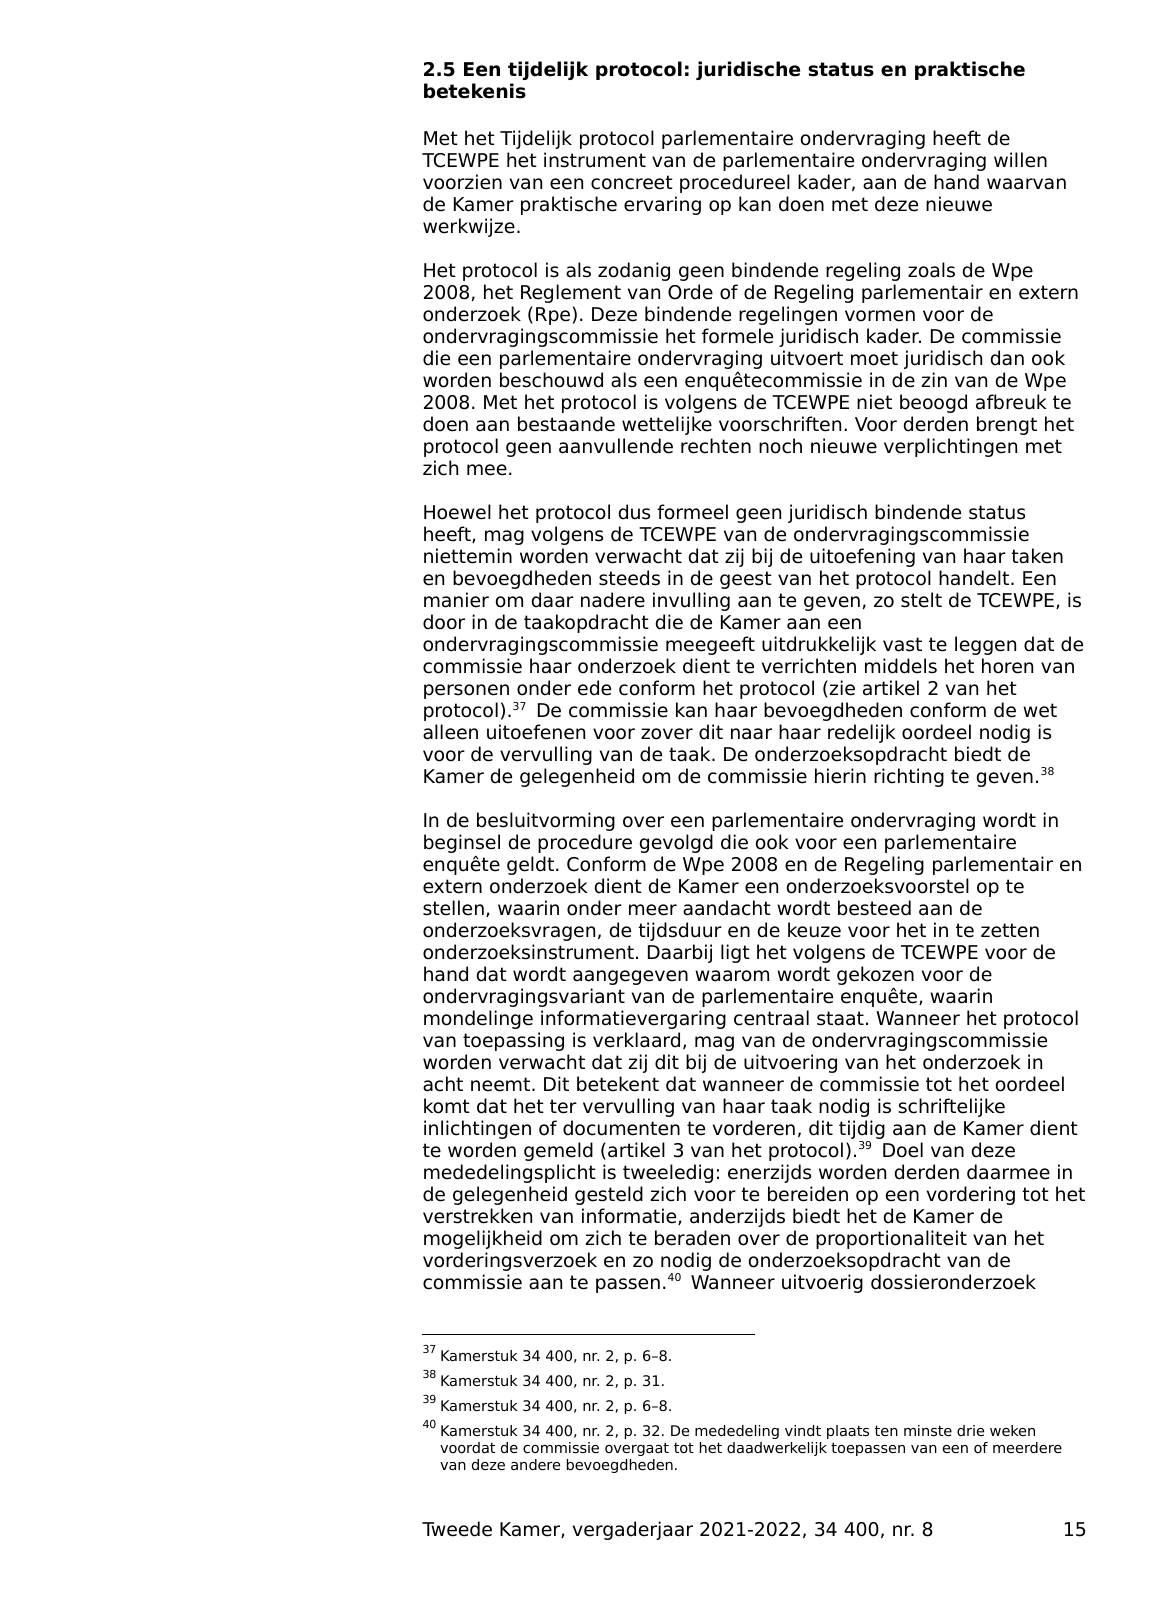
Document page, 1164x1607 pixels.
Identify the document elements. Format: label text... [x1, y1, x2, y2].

text Kamerstuk 34 400, nr. 2, p. 32. De mededeling vindt plaats ten minste drie weken voordat de commissie overgaat tot het daadwerkelijk toepassen van een of meerdere van deze andere bevoegdheden. [422, 1418, 1087, 1474]
text Met het Tijdelijk protocol parlementaire ondervraging heeft de TCEWPE het instrument van de parlementaire ondervraging willen voorzien van een concreet procedureel kader, aan de hand waarvan de Kamer praktische ervaring op kan doen met deze nieuwe werkwijze. [422, 128, 1087, 238]
text Kamerstuk 34 400, nr. 2, p. 6–8. [422, 1343, 1087, 1366]
text Het protocol is als zodanig geen bindende regeling zoals de Wpe 2008, het Reglement van Orde of de Regeling parlementair en extern onderzoek (Rpe). Deze bindende regelingen vormen voor de ondervragingscommissie het formele juridisch kader. De commissie die een parlementaire ondervraging uitvoert moet juridisch dan ook worden beschouwd als een enquêtecommissie in de zin van de Wpe 2008. Met het protocol is volgens de TCEWPE niet beoogd afbreuk te doen aan bestaande wettelijke voorschriften. Voor derden brengt het protocol geen aanvullende rechten noch nieuwe verplichtingen met zich mee. [422, 260, 1087, 480]
text In de besluitvorming over een parlementaire ondervraging wordt in beginsel de procedure gevolgd die ook voor een parlementaire enquête geldt. Conform de Wpe 2008 en de Regeling parlementair en extern onderzoek dient de Kamer een onderzoeksvoorstel op te stellen, waarin onder meer aandacht wordt besteed aan de onderzoeksvragen, de tijdsduur en de keuze voor het in te zetten onderzoeksinstrument. Daarbij ligt het volgens de TCEWPE voor de hand dat wordt aangegeven waarom wordt gekozen voor de ondervragingsvariant van de parlementaire enquête, waarin mondelinge informatievergaring centraal staat. Wanneer het protocol van toepassing is verklaard, mag van de ondervragingscommissie worden verwacht dat zij dit bij de uitvoering van het onderzoek in acht neemt. Dit betekent dat wanneer de commissie tot het oordeel komt dat het ter vervulling van haar taak nodig is schriftelijke inlichtingen of documenten te vorderen, dit tijdig aan de Kamer dient te worden gemeld (artikel 3 van het protocol). Doel van deze mededelingsplicht is tweeledig: enerzijds worden derden daarmee in de gelegenheid gesteld zich voor te bereiden op een vordering tot het verstrekken van informatie, anderzijds biedt het de Kamer de mogelijkheid om zich te beraden over de proportionaliteit van het vorderingsverzoek en zo nodig de onderzoeksopdracht van de commissie aan te passen. Wanneer uitvoerig dossieronderzoek [422, 810, 1087, 1293]
text Kamerstuk 34 400, nr. 2, p. 6–8. [422, 1393, 1087, 1416]
text Hoewel het protocol dus formeel geen juridisch bindende status heeft, mag volgens de TCEWPE van de ondervragingscommissie niettemin worden verwacht dat zij bij de uitoefening van haar taken en bevoegdheden steeds in de geest van het protocol handelt. Een manier om daar nadere invulling aan te geven, zo stelt de TCEWPE, is door in de taakopdracht die de Kamer aan een ondervragingscommissie meegeeft uitdrukkelijk vast te leggen dat de commissie haar onderzoek dient te verrichten middels het horen van personen onder ede conform het protocol (zie artikel 2 van het protocol). De commissie kan haar bevoegdheden conform de wet alleen uitoefenen voor zover dit naar haar redelijk oordeel nodig is voor de vervulling van de taak. De onderzoeksopdracht biedt de Kamer de gelegenheid om de commissie hierin richting te geven. [422, 502, 1087, 788]
text Kamerstuk 34 400, nr. 2, p. 31. [422, 1368, 1087, 1391]
subtitle 2.5 Een tijdelijk protocol: juridische status en praktische betekenis [422, 59, 1087, 103]
